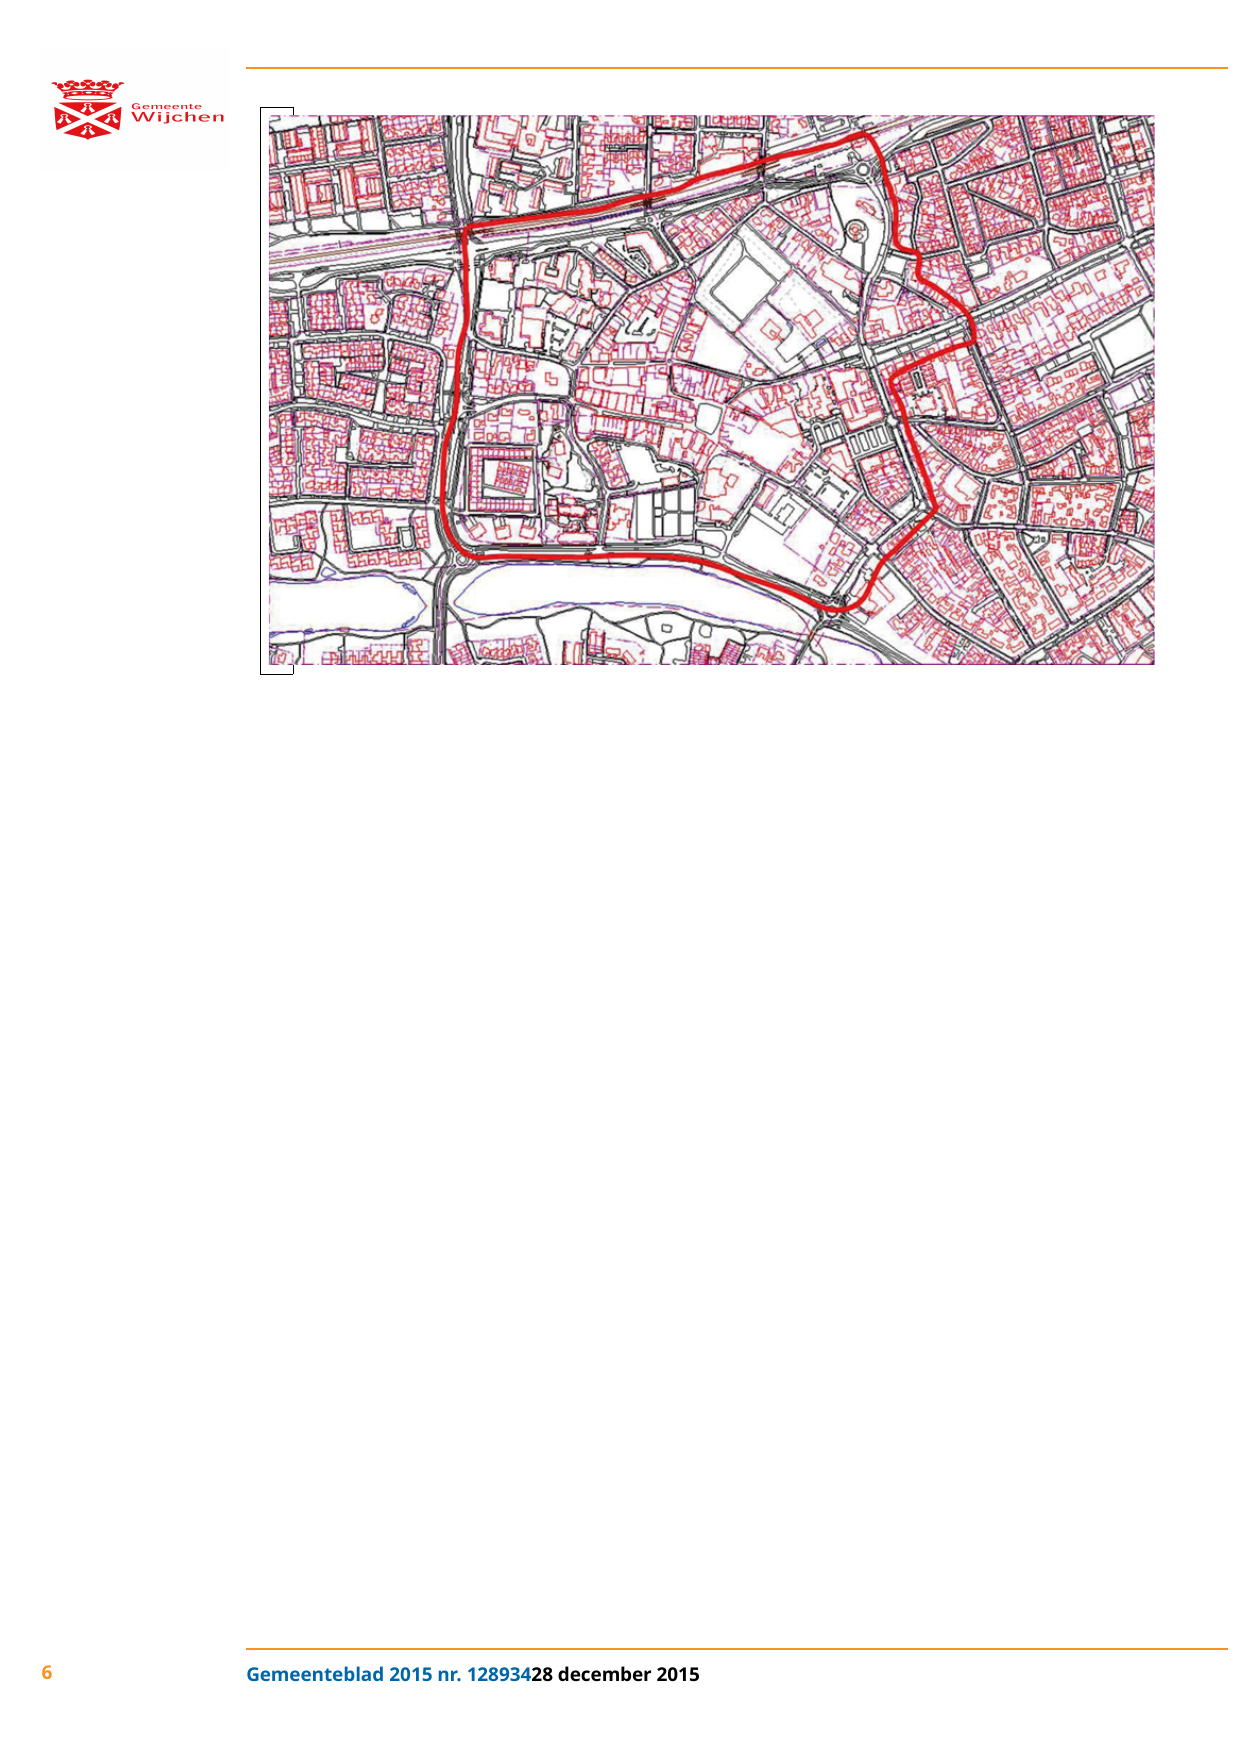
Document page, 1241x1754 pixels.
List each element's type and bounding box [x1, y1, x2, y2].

picture [41, 47, 231, 172]
picture [268, 115, 1155, 665]
